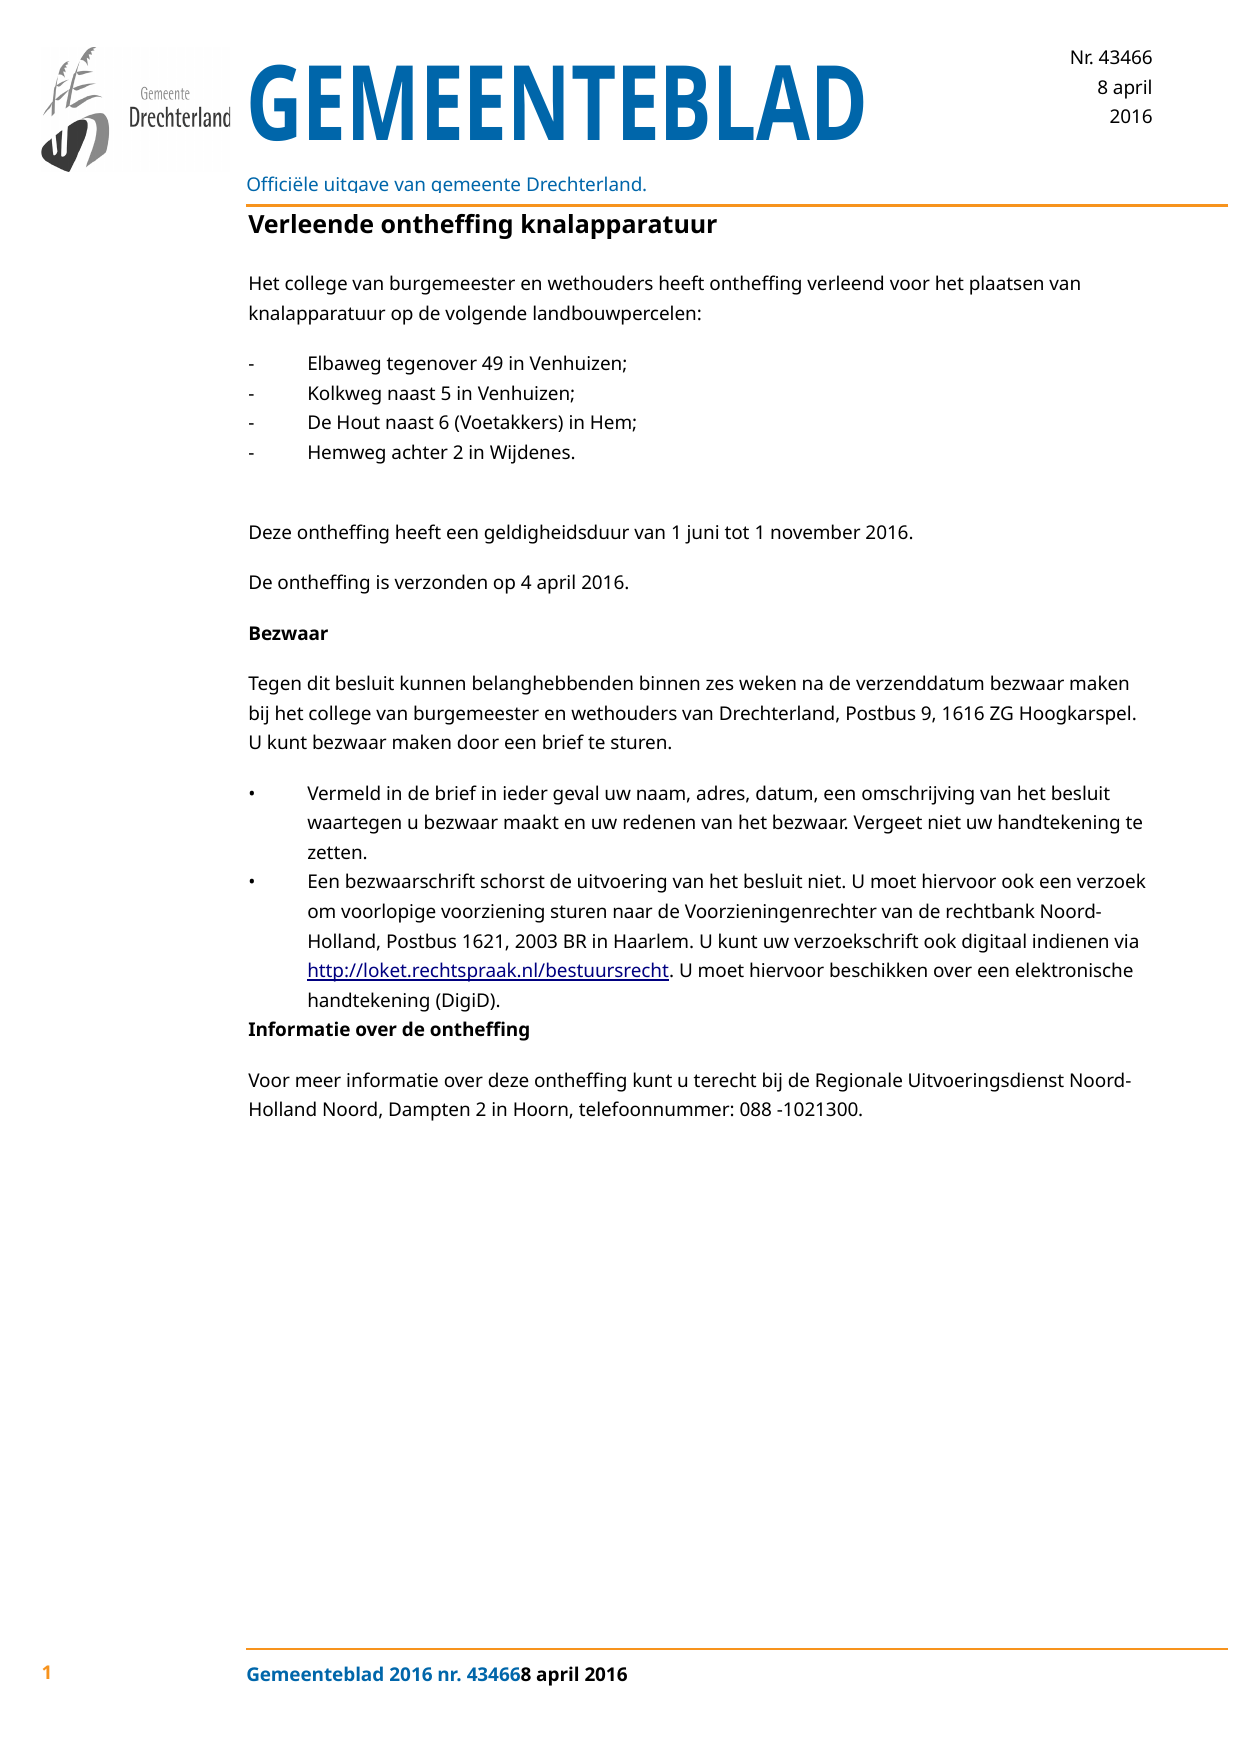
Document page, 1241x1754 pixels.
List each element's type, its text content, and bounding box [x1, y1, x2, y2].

picture [41, 47, 231, 172]
list Elbaweg tegenover 49 in Venhuizen; [248, 350, 1152, 376]
text Het college van burgemeester en wethouders heeft ontheffing verleend voor het plaatsen van knalapparatuur op de volgende landbouwpercelen: [248, 270, 1152, 326]
text Bezwaar [248, 620, 1152, 646]
list Hemweg achter 2 in Wijdenes. [248, 439, 1152, 465]
list Een bezwaarschrift schorst de uitvoering van het besluit niet. U moet hiervoor ook een verzoek om voorlopige voorziening sturen naar de Voorzieningenrechter van de rechtbank Noord-Holland, Postbus 1621, 2003 BR in Haarlem. U kunt uw verzoekschrift ook digitaal indienen via http://loket.rechtspraak.nl/bestuursrecht. U moet hiervoor beschikken over een elektronische handtekening (DigiD). [248, 869, 1152, 1013]
text Voor meer informatie over deze ontheffing kunt u terecht bij de Regionale Uitvoeringsdienst Noord-Holland Noord, Dampten 2 in Hoorn, telefoonnummer: 088 -1021300. [248, 1067, 1152, 1122]
text Tegen dit besluit kunnen belanghebbenden binnen zes weken na de verzenddatum bezwaar maken bij het college van burgemeester en wethouders van Drechterland, Postbus 9, 1616 ZG Hoogkarspel. U kunt bezwaar maken door een brief te sturen. [248, 670, 1152, 755]
list De Hout naast 6 (Voetakkers) in Hem; [248, 409, 1152, 435]
list Vermeld in de brief in ieder geval uw naam, adres, datum, een omschrijving van het besluit waartegen u bezwaar maakt en uw redenen van het bezwaar. Vergeet niet uw handtekening te zetten. [248, 780, 1152, 865]
text Informatie over de ontheffing [248, 1017, 1152, 1042]
list Kolkweg naast 5 in Venhuizen; [248, 380, 1152, 406]
text De ontheffing is verzonden op 4 april 2016. [248, 569, 1152, 595]
text Deze ontheffing heeft een geldigheidsduur van 1 juni tot 1 november 2016. [248, 519, 1152, 545]
text Verleende ontheffing knalapparatuur [248, 207, 1152, 241]
